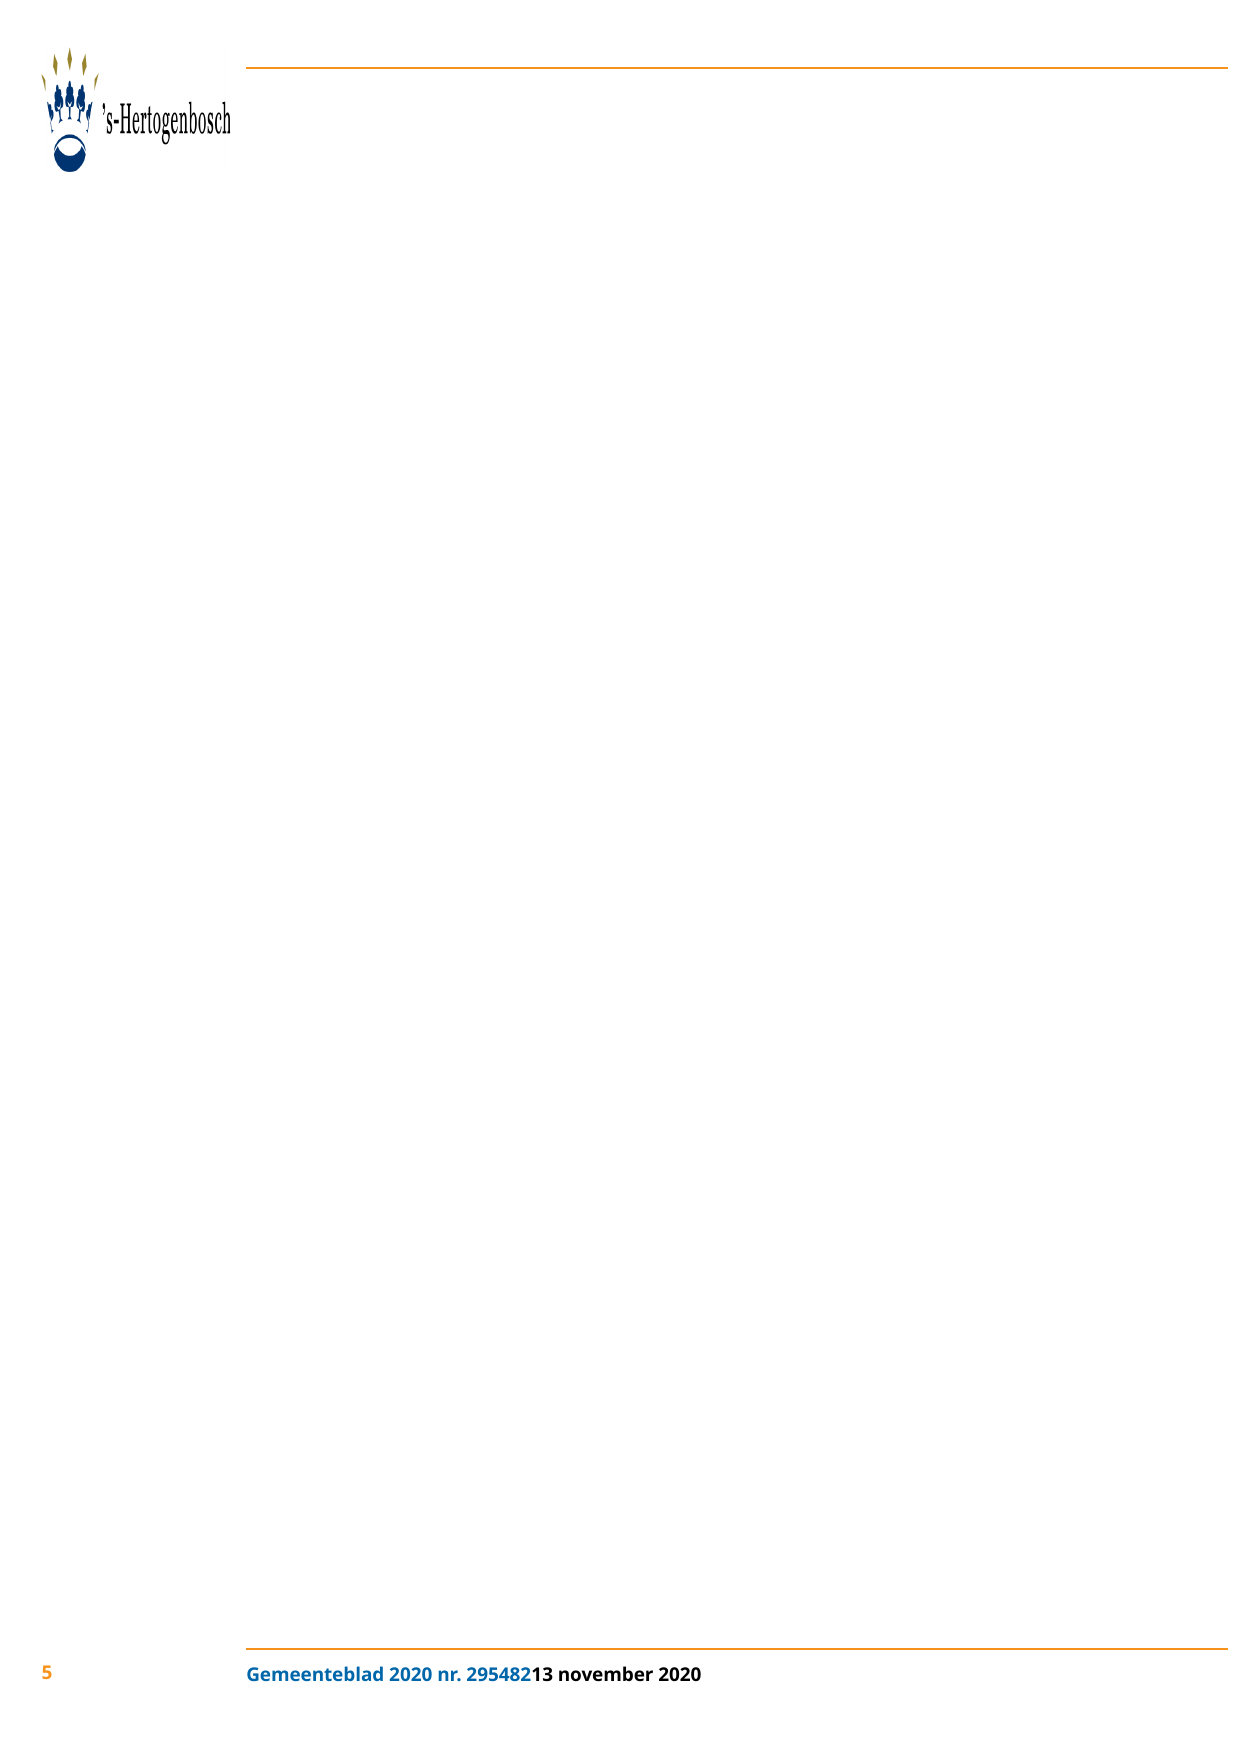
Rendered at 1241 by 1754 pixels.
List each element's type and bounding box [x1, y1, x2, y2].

picture [41, 47, 231, 172]
